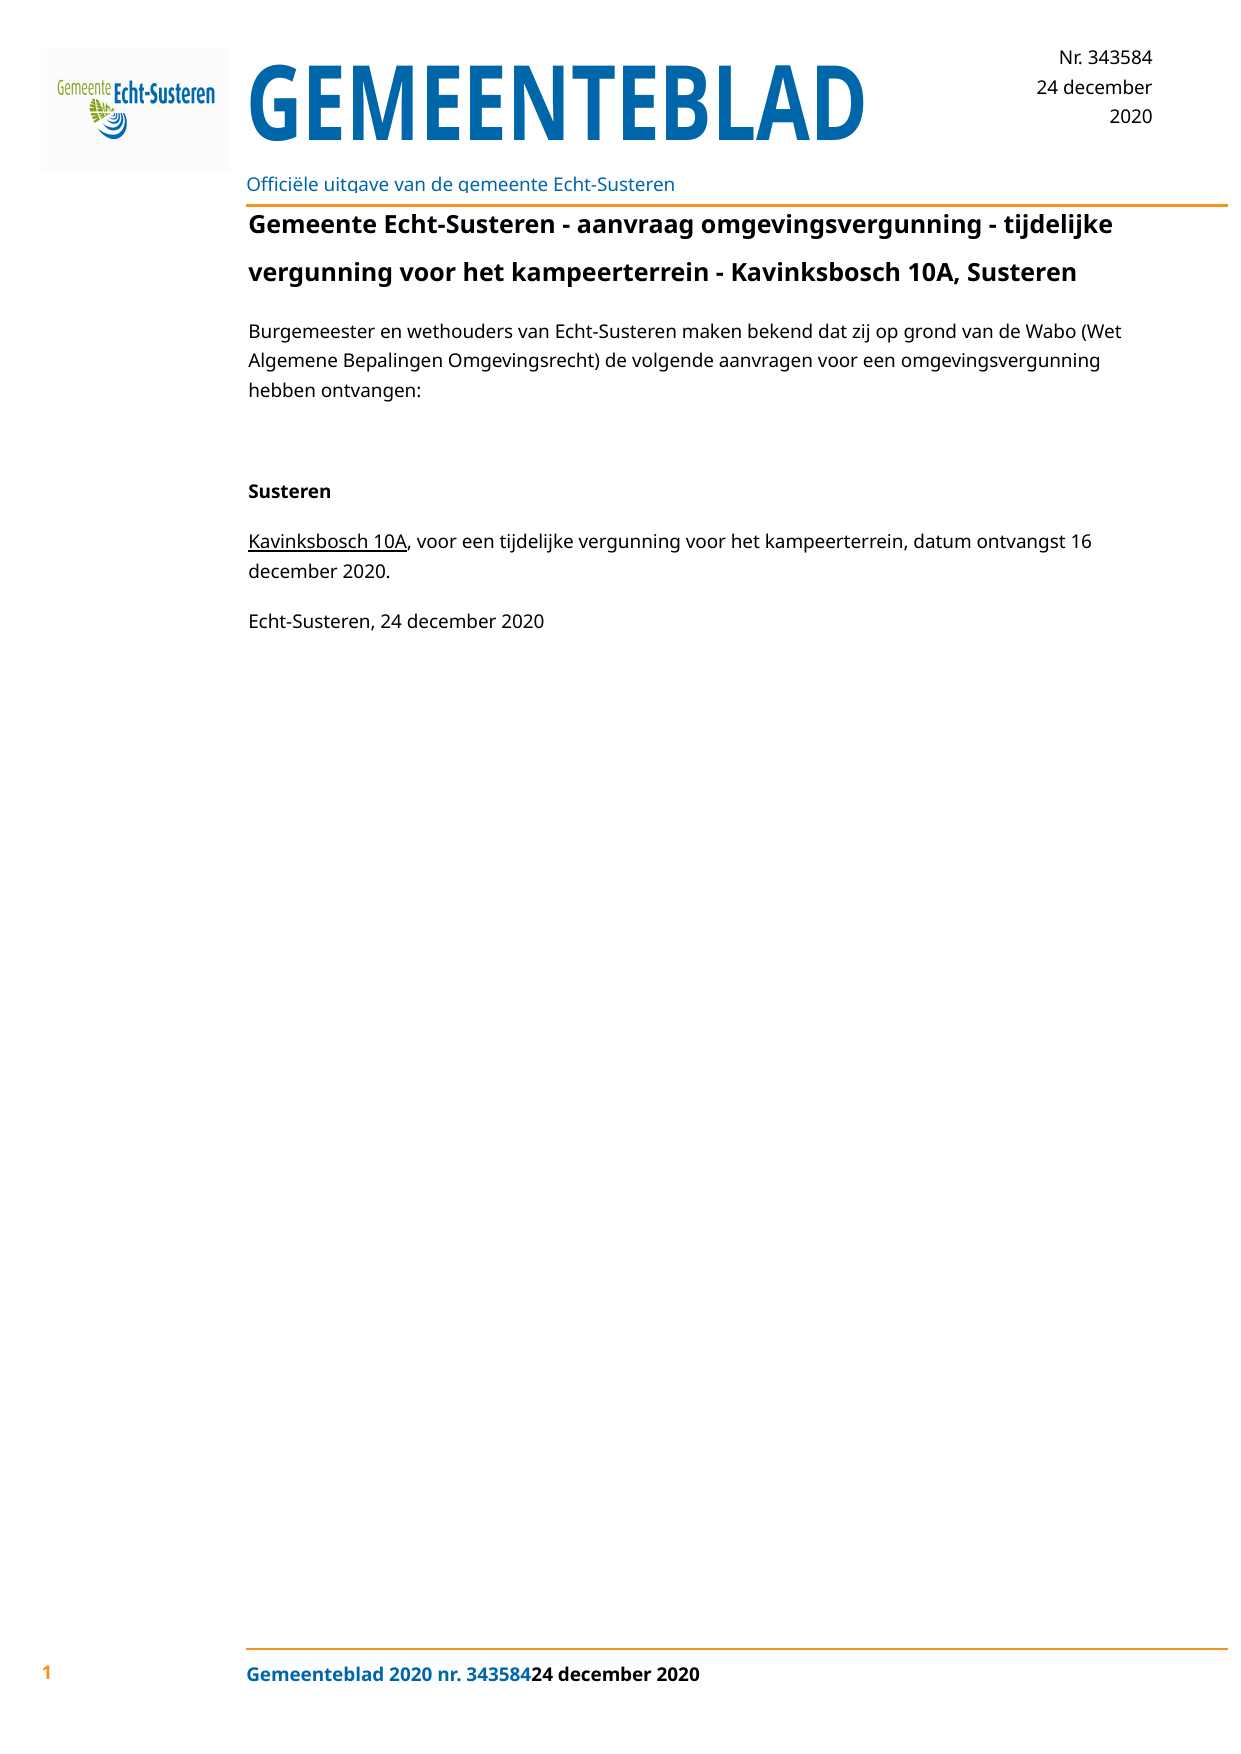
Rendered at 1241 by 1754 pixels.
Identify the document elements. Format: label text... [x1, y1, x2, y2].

text Burgemeester en wethouders van Echt-Susteren maken bekend dat zij op grond van de Wabo (Wet Algemene Bepalingen Omgevingsrecht) de volgende aanvragen voor een omgevingsvergunning hebben ontvangen: [248, 318, 1152, 403]
text Gemeente Echt-Susteren - aanvraag omgevingsvergunning - tijdelijke vergunning voor het kampeerterrein - Kavinksbosch 10A, Susteren [248, 207, 1152, 288]
text Echt-Susteren, 24 december 2020 [248, 608, 1152, 634]
text Kavinksbosch 10A, voor een tijdelijke vergunning voor het kampeerterrein, datum ontvangst 16 december 2020. [248, 528, 1152, 584]
picture [41, 47, 231, 172]
text Susteren [248, 478, 1152, 504]
